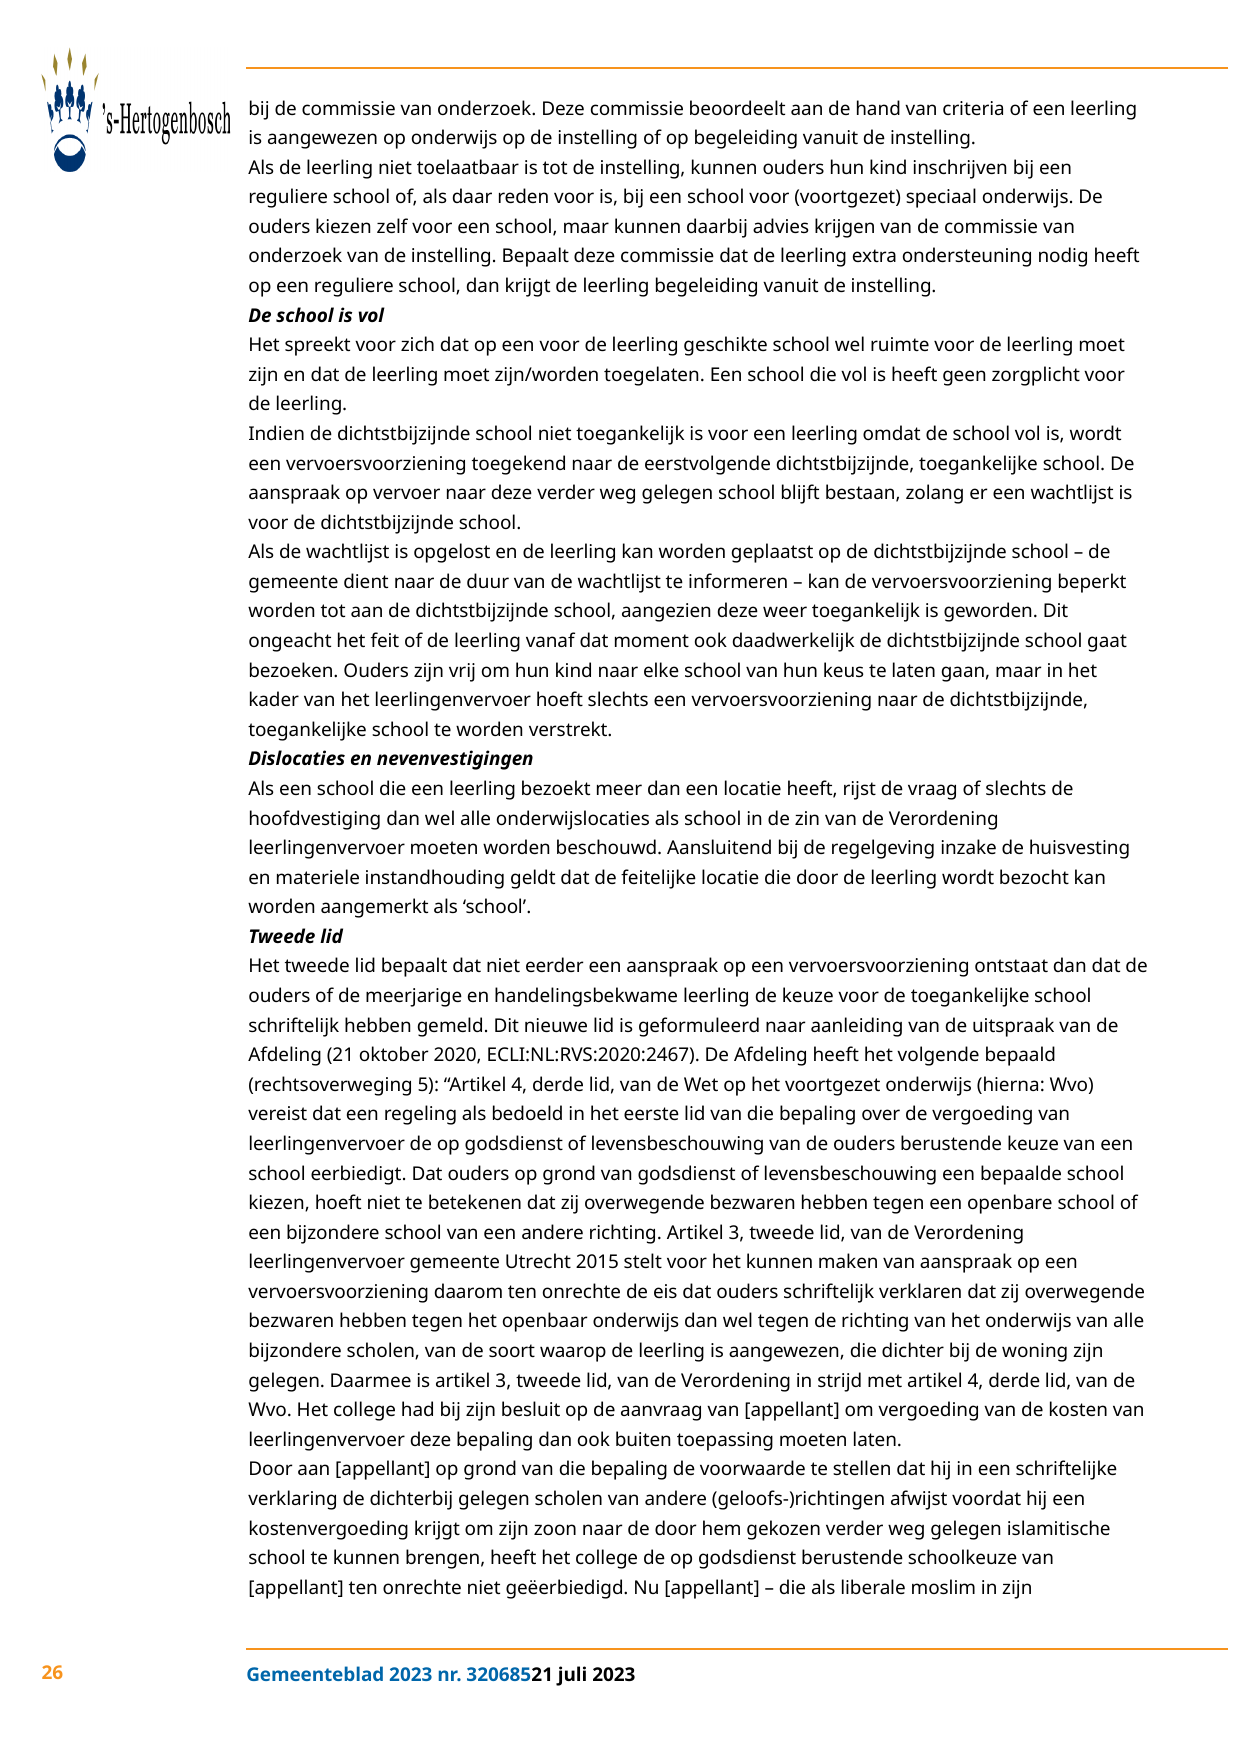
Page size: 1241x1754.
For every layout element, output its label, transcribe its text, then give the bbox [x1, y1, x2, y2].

text Dislocaties en nevenvestigingen [248, 746, 1152, 771]
text Door aan [appellant] op grond van die bepaling de voorwaarde te stellen dat hij in een schriftelijke verklaring de dichterbij gelegen scholen van andere (geloofs-)richtingen afwijst voordat hij een kostenvergoeding krijgt om zijn zoon naar de door hem gekozen verder weg gelegen islamitische school te kunnen brengen, heeft het college de op godsdienst berustende schoolkeuze van [appellant] ten onrechte niet geëerbiedigd. Nu [appellant] – die als liberale moslim in zijn [248, 1456, 1152, 1600]
text Indien de dichtstbijzijnde school niet toegankelijk is voor een leerling omdat de school vol is, wordt een vervoersvoorziening toegekend naar de eerstvolgende dichtstbijzijnde, toegankelijke school. De aanspraak op vervoer naar deze verder weg gelegen school blijft bestaan, zolang er een wachtlijst is voor de dichtstbijzijnde school. [248, 420, 1152, 535]
text Als een school die een leerling bezoekt meer dan een locatie heeft, rijst de vraag of slechts de hoofdvestiging dan wel alle onderwijslocaties als school in de zin van de Verordening leerlingenvervoer moeten worden beschouwd. Aansluitend bij de regelgeving inzake de huisvesting en materiele instandhouding geldt dat de feitelijke locatie die door de leerling wordt bezocht kan worden aangemerkt als ‘school’. [248, 775, 1152, 919]
text Het spreekt voor zich dat op een voor de leerling geschikte school wel ruimte voor de leerling moet zijn en dat de leerling moet zijn/worden toegelaten. Een school die vol is heeft geen zorgplicht voor de leerling. [248, 331, 1152, 416]
picture [41, 47, 231, 172]
text De school is vol [248, 302, 1152, 328]
text Tweede lid [248, 923, 1152, 949]
text bij de commissie van onderzoek. Deze commissie beoordeelt aan de hand van criteria of een leerling is aangewezen op onderwijs op de instelling of op begeleiding vanuit de instelling. [248, 95, 1152, 150]
text Het tweede lid bepaalt dat niet eerder een aanspraak op een vervoersvoorziening ontstaat dan dat de ouders of de meerjarige en handelingsbekwame leerling de keuze voor de toegankelijke school schriftelijk hebben gemeld. Dit nieuwe lid is geformuleerd naar aanleiding van de uitspraak van de Afdeling (21 oktober 2020, ECLI:NL:RVS:2020:2467). De Afdeling heeft het volgende bepaald (rechtsoverweging 5): “Artikel 4, derde lid, van de Wet op het voortgezet onderwijs (hierna: Wvo) vereist dat een regeling als bedoeld in het eerste lid van die bepaling over de vergoeding van leerlingenvervoer de op godsdienst of levensbeschouwing van de ouders berustende keuze van een school eerbiedigt. Dat ouders op grond van godsdienst of levensbeschouwing een bepaalde school kiezen, hoeft niet te betekenen dat zij overwegende bezwaren hebben tegen een openbare school of een bijzondere school van een andere richting. Artikel 3, tweede lid, van de Verordening leerlingenvervoer gemeente Utrecht 2015 stelt voor het kunnen maken van aanspraak op een vervoersvoorziening daarom ten onrechte de eis dat ouders schriftelijk verklaren dat zij overwegende bezwaren hebben tegen het openbaar onderwijs dan wel tegen de richting van het onderwijs van alle bijzondere scholen, van de soort waarop de leerling is aangewezen, die dichter bij de woning zijn gelegen. Daarmee is artikel 3, tweede lid, van de Verordening in strijd met artikel 4, derde lid, van de Wvo. Het college had bij zijn besluit op de aanvraag van [appellant] om vergoeding van de kosten van leerlingenvervoer deze bepaling dan ook buiten toepassing moeten laten. [248, 953, 1152, 1452]
text Als de wachtlijst is opgelost en de leerling kan worden geplaatst op de dichtstbijzijnde school – de gemeente dient naar de duur van de wachtlijst te informeren – kan de vervoersvoorziening beperkt worden tot aan de dichtstbijzijnde school, aangezien deze weer toegankelijk is geworden. Dit ongeacht het feit of de leerling vanaf dat moment ook daadwerkelijk de dichtstbijzijnde school gaat bezoeken. Ouders zijn vrij om hun kind naar elke school van hun keus te laten gaan, maar in het kader van het leerlingenvervoer hoeft slechts een vervoersvoorziening naar de dichtstbijzijnde, toegankelijke school te worden verstrekt. [248, 538, 1152, 742]
text Als de leerling niet toelaatbaar is tot de instelling, kunnen ouders hun kind inschrijven bij een reguliere school of, als daar reden voor is, bij een school voor (voortgezet) speciaal onderwijs. De ouders kiezen zelf voor een school, maar kunnen daarbij advies krijgen van de commissie van onderzoek van de instelling. Bepaalt deze commissie dat de leerling extra ondersteuning nodig heeft op een reguliere school, dan krijgt de leerling begeleiding vanuit de instelling. [248, 154, 1152, 298]
